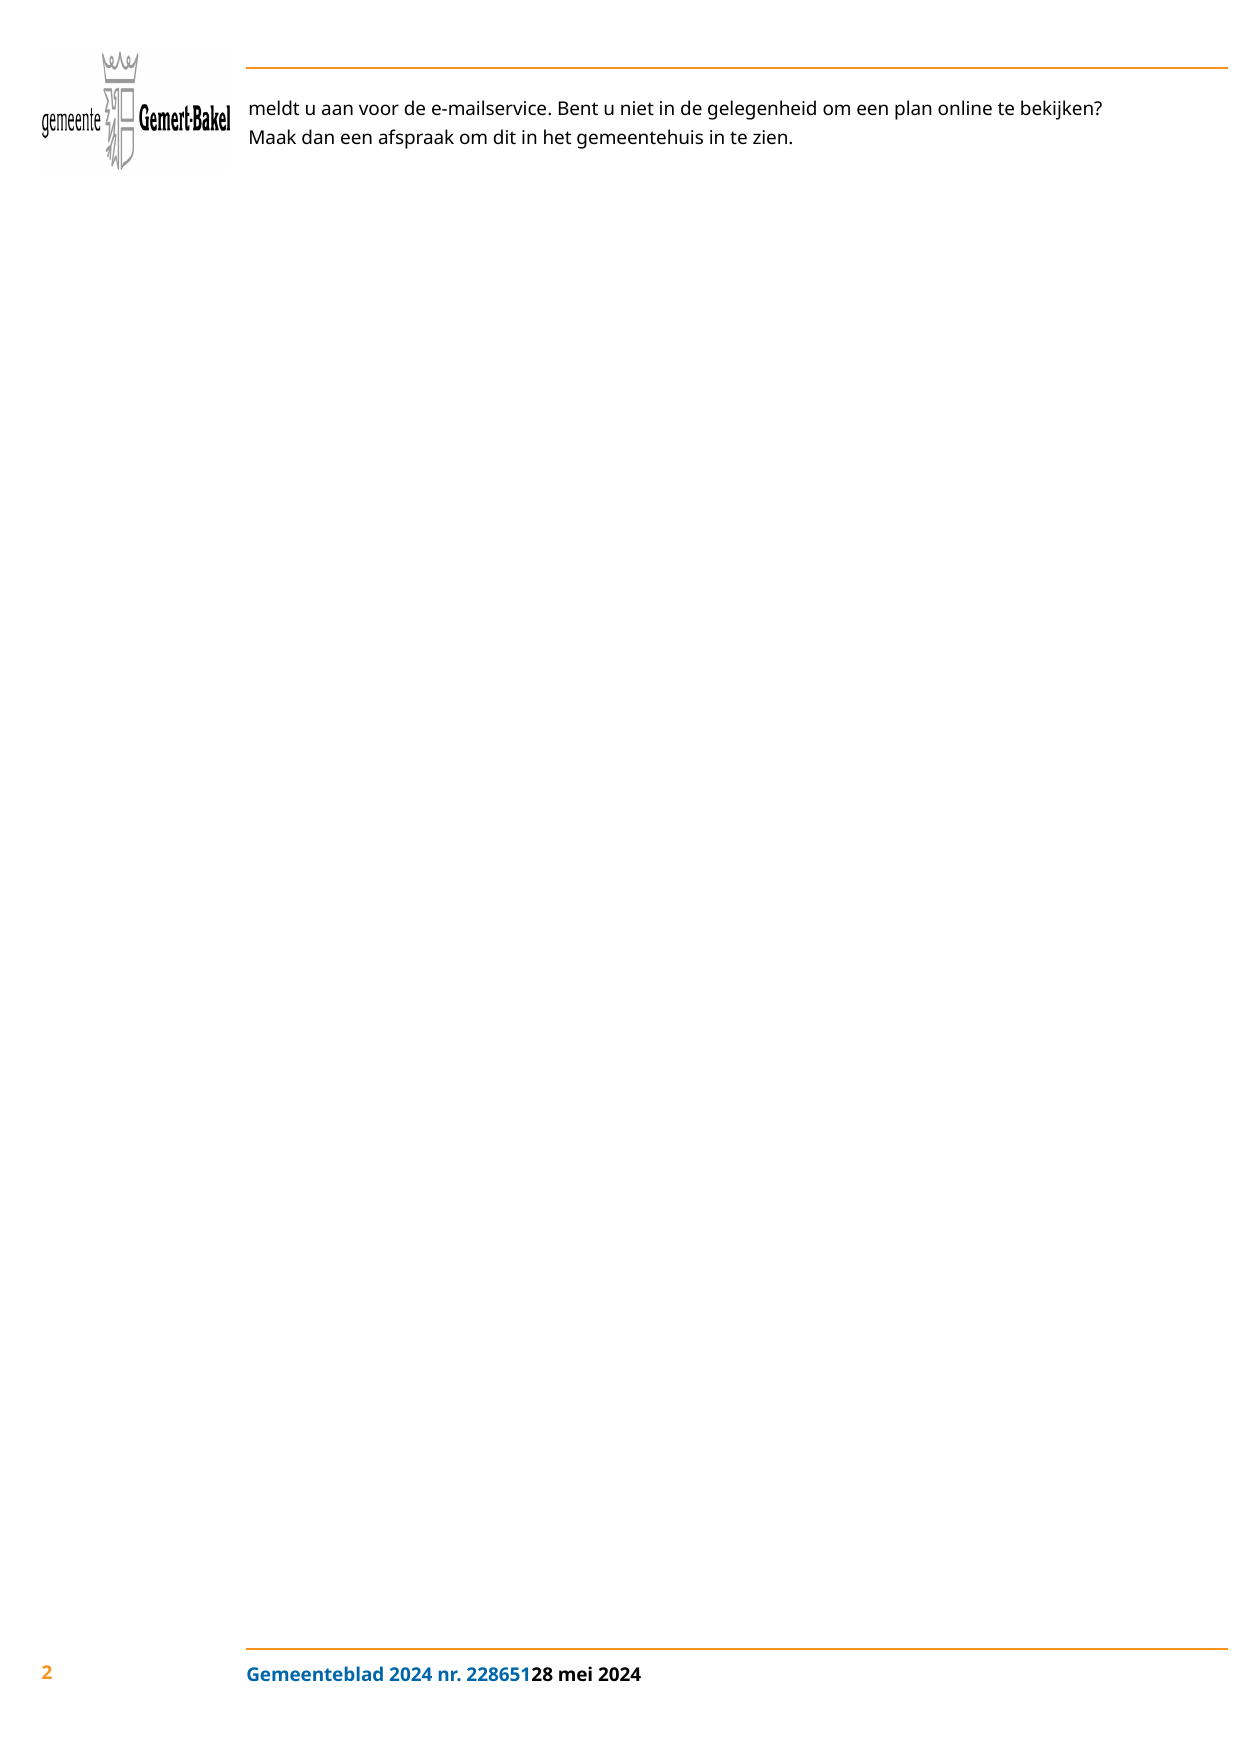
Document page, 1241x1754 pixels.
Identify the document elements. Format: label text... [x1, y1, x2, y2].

text meldt u aan voor de e-mailservice. Bent u niet in de gelegenheid om een plan online te bekijken? Maak dan een afspraak om dit in het gemeentehuis in te zien. [248, 95, 1152, 150]
picture [41, 47, 231, 172]
